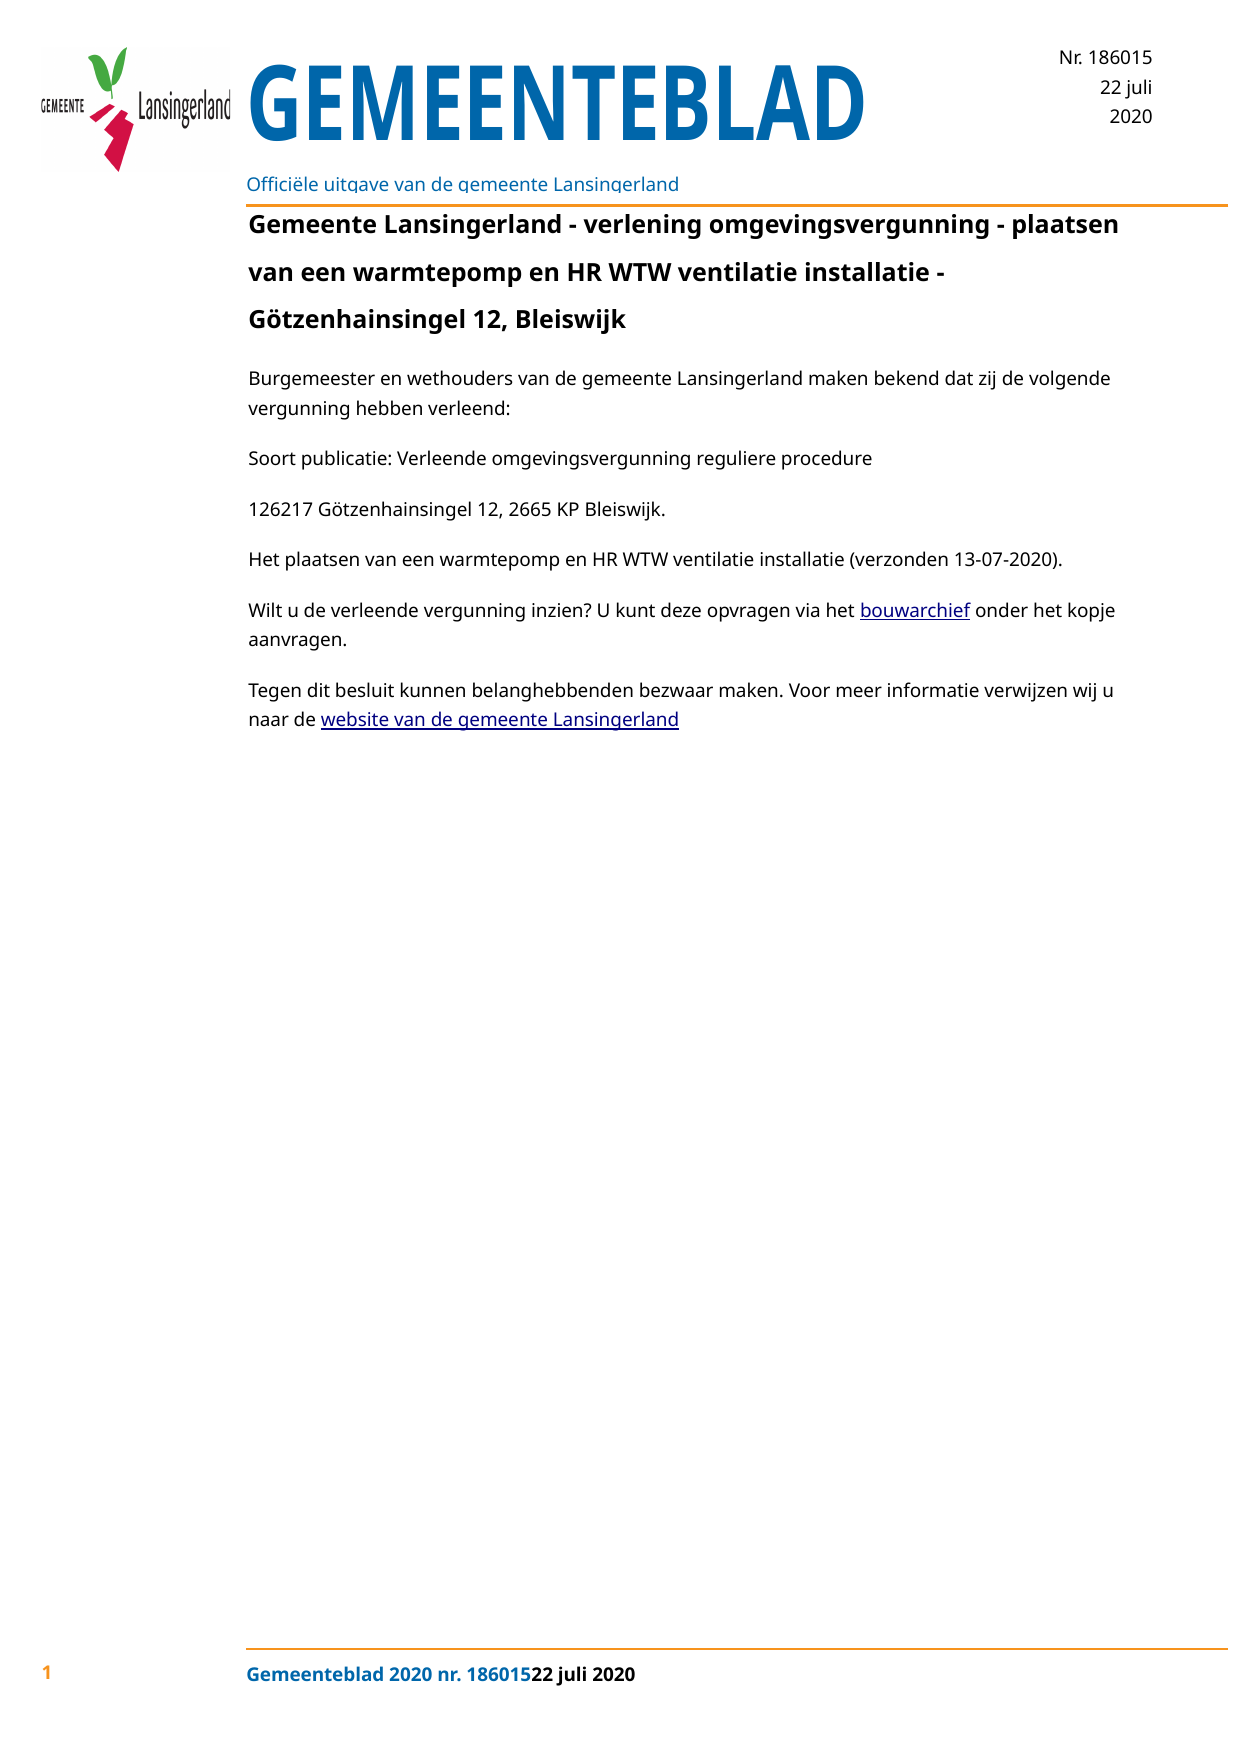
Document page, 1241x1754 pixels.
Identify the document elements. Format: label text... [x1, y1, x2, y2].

text Gemeente Lansingerland - verlening omgevingsvergunning - plaatsen van een warmtepomp en HR WTW ventilatie installatie - Götzenhainsingel 12, Bleiswijk [248, 207, 1152, 336]
text Het plaatsen van een warmtepomp en HR WTW ventilatie installatie (verzonden 13-07-2020). [248, 546, 1152, 572]
text 126217 Götzenhainsingel 12, 2665 KP Bleiswijk. [248, 496, 1152, 522]
picture [41, 47, 231, 172]
text Wilt u de verleende vergunning inzien? U kunt deze opvragen via het bouwarchief onder het kopje aanvragen. [248, 597, 1152, 652]
text Tegen dit besluit kunnen belanghebbenden bezwaar maken. Voor meer informatie verwijzen wij u naar de website van de gemeente Lansingerland [248, 677, 1152, 732]
text Burgemeester en wethouders van de gemeente Lansingerland maken bekend dat zij de volgende vergunning hebben verleend: [248, 366, 1152, 421]
text Soort publicatie: Verleende omgevingsvergunning reguliere procedure [248, 446, 1152, 471]
